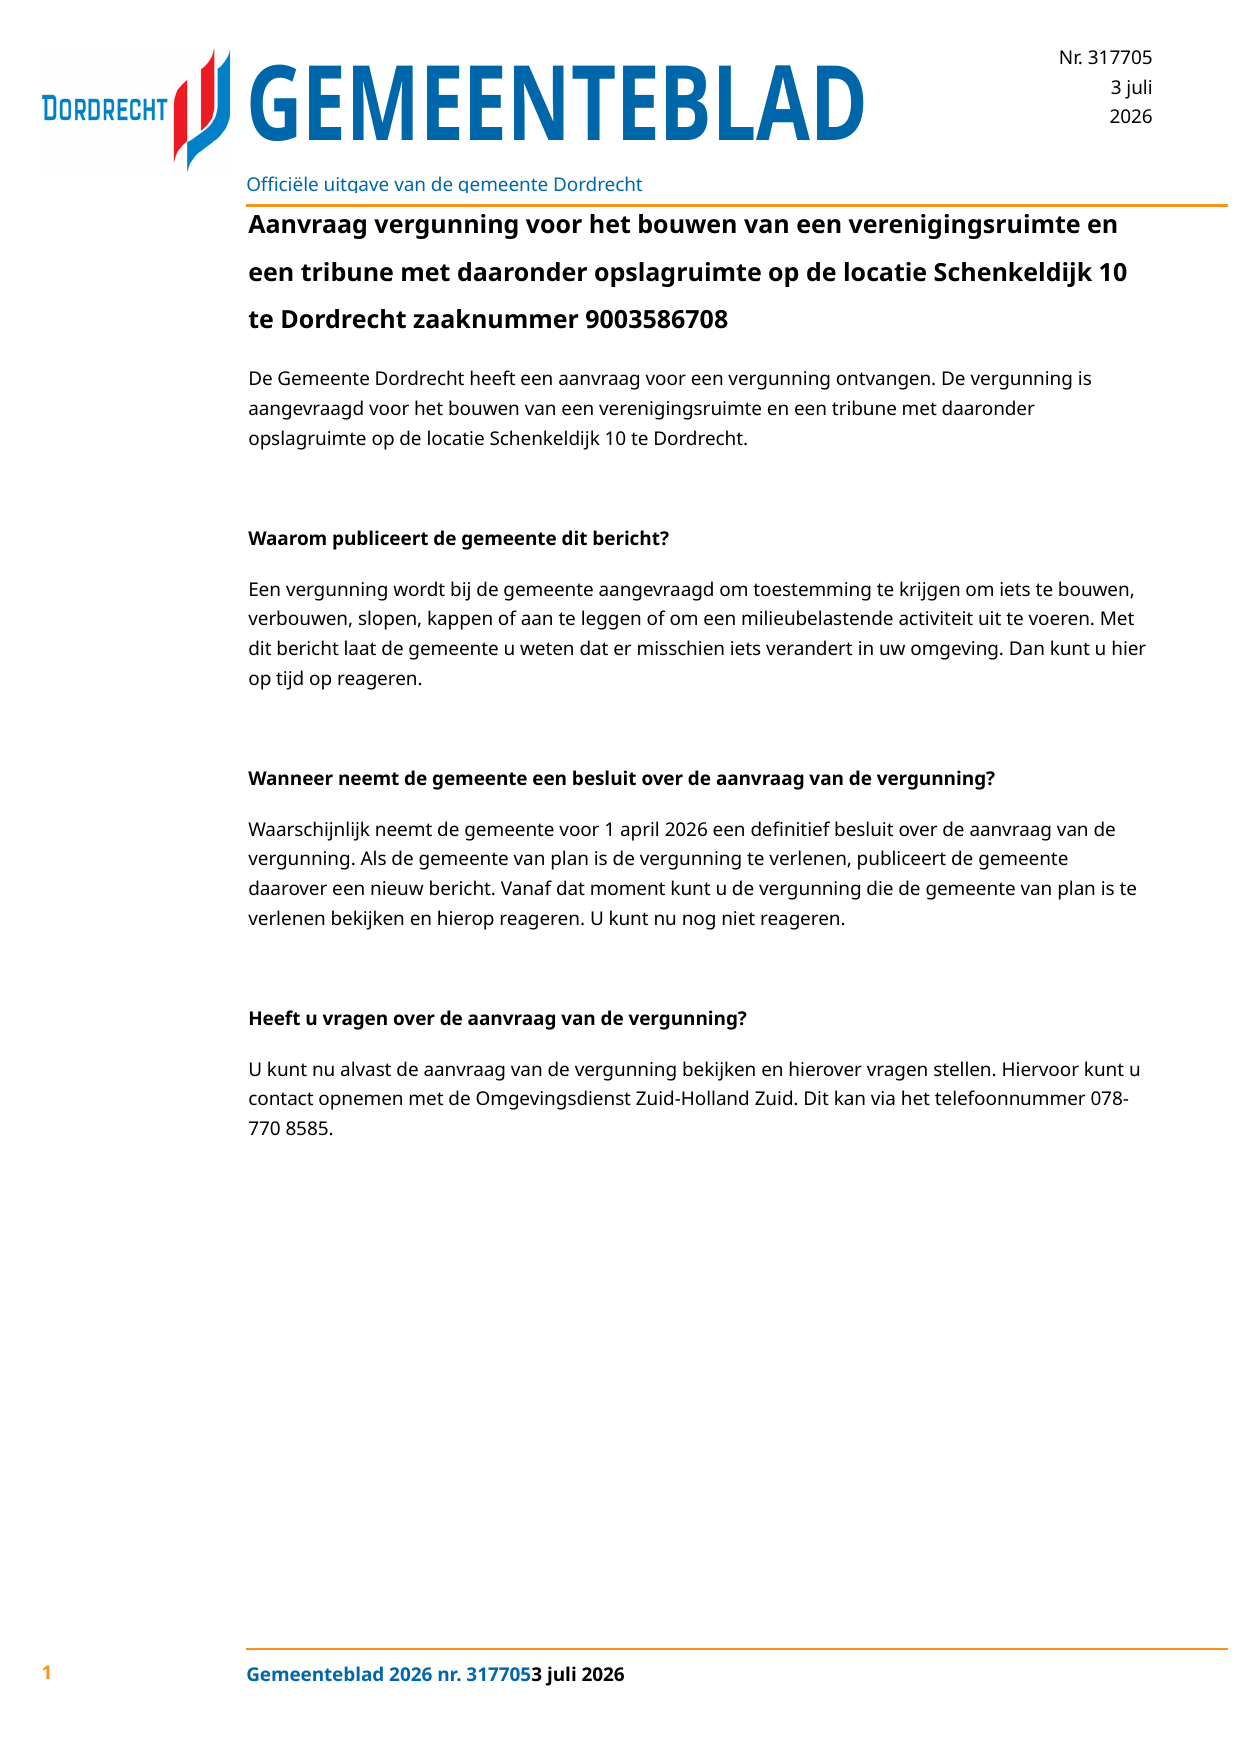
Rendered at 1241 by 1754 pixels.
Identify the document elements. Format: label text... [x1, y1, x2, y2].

text Een vergunning wordt bij de gemeente aangevraagd om toestemming te krijgen om iets te bouwen, verbouwen, slopen, kappen of aan te leggen of om een milieubelastende activiteit uit te voeren. Met dit bericht laat de gemeente u weten dat er misschien iets verandert in uw omgeving. Dan kunt u hier op tijd op reageren. [248, 576, 1152, 690]
text Wanneer neemt de gemeente een besluit over de aanvraag van de vergunning? [248, 766, 1152, 791]
text Heeft u vragen over de aanvraag van de vergunning? [248, 1006, 1152, 1031]
picture [41, 47, 231, 172]
text Waarom publiceert de gemeente dit bericht? [248, 526, 1152, 551]
text U kunt nu alvast de aanvraag van de vergunning bekijken en hierover vragen stellen. Hiervoor kunt u contact opnemen met de Omgevingsdienst Zuid-Holland Zuid. Dit kan via het telefoonnummer 078-770 8585. [248, 1056, 1152, 1141]
text Aanvraag vergunning voor het bouwen van een verenigingsruimte en een tribune met daaronder opslagruimte op de locatie Schenkeldijk 10 te Dordrecht zaaknummer 9003586708 [248, 207, 1152, 336]
text De Gemeente Dordrecht heeft een aanvraag voor een vergunning ontvangen. De vergunning is aangevraagd voor het bouwen van een verenigingsruimte en een tribune met daaronder opslagruimte op de locatie Schenkeldijk 10 te Dordrecht. [248, 366, 1152, 450]
text Waarschijnlijk neemt de gemeente voor 1 april 2026 een definitief besluit over de aanvraag van de vergunning. Als de gemeente van plan is de vergunning te verlenen, publiceert de gemeente daarover een nieuw bericht. Vanaf dat moment kunt u de vergunning die de gemeente van plan is te verlenen bekijken en hierop reageren. U kunt nu nog niet reageren. [248, 816, 1152, 930]
